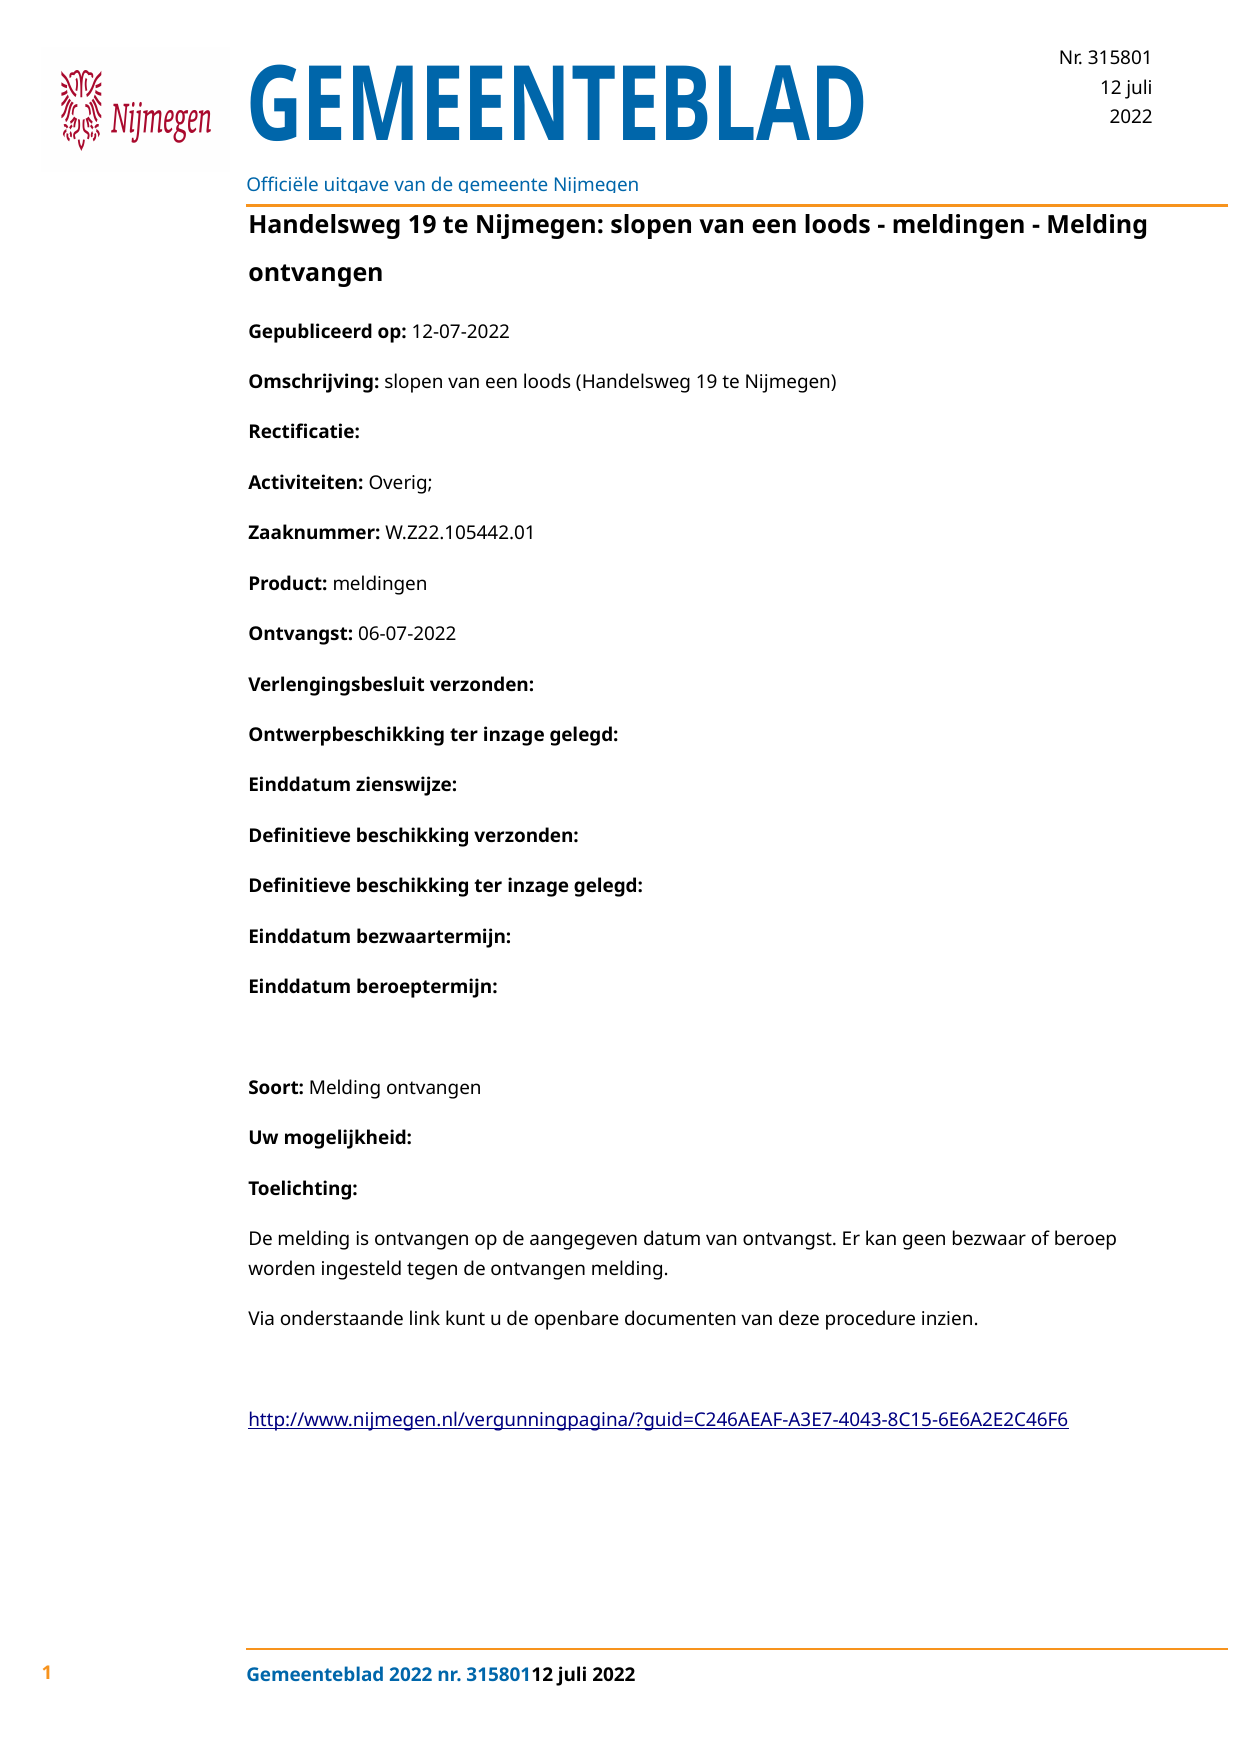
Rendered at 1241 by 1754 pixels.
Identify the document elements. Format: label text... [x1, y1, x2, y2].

text Definitieve beschikking ter inzage gelegd: [248, 872, 1152, 898]
text http://www.nijmegen.nl/vergunningpagina/?guid=C246AEAF-A3E7-4043-8C15-6E6A2E2C46F6 [248, 1406, 1152, 1432]
text Omschrijving: slopen van een loods (Handelsweg 19 te Nijmegen) [248, 368, 1152, 394]
text Uw mogelijkheid: [248, 1124, 1152, 1150]
text Ontvangst: 06-07-2022 [248, 620, 1152, 646]
text Activiteiten: Overig; [248, 469, 1152, 495]
text Einddatum bezwaartermijn: [248, 923, 1152, 949]
text Toelichting: [248, 1175, 1152, 1201]
text Rectificatie: [248, 419, 1152, 444]
text Zaaknummer: W.Z22.105442.01 [248, 519, 1152, 545]
text Definitieve beschikking verzonden: [248, 822, 1152, 848]
text Soort: Melding ontvangen [248, 1074, 1152, 1100]
text Gepubliceerd op: 12-07-2022 [248, 318, 1152, 344]
text Via onderstaande link kunt u de openbare documenten van deze procedure inzien. [248, 1305, 1152, 1331]
text Einddatum zienswijze: [248, 772, 1152, 797]
text Product: meldingen [248, 570, 1152, 596]
text Einddatum beroeptermijn: [248, 973, 1152, 999]
text Verlengingsbesluit verzonden: [248, 671, 1152, 697]
text Ontwerpbeschikking ter inzage gelegd: [248, 721, 1152, 747]
text Handelsweg 19 te Nijmegen: slopen van een loods - meldingen - Melding ontvangen [248, 207, 1152, 288]
text De melding is ontvangen op de aangegeven datum van ontvangst. Er kan geen bezwaar of beroep worden ingesteld tegen de ontvangen melding. [248, 1225, 1152, 1281]
picture [41, 47, 231, 172]
